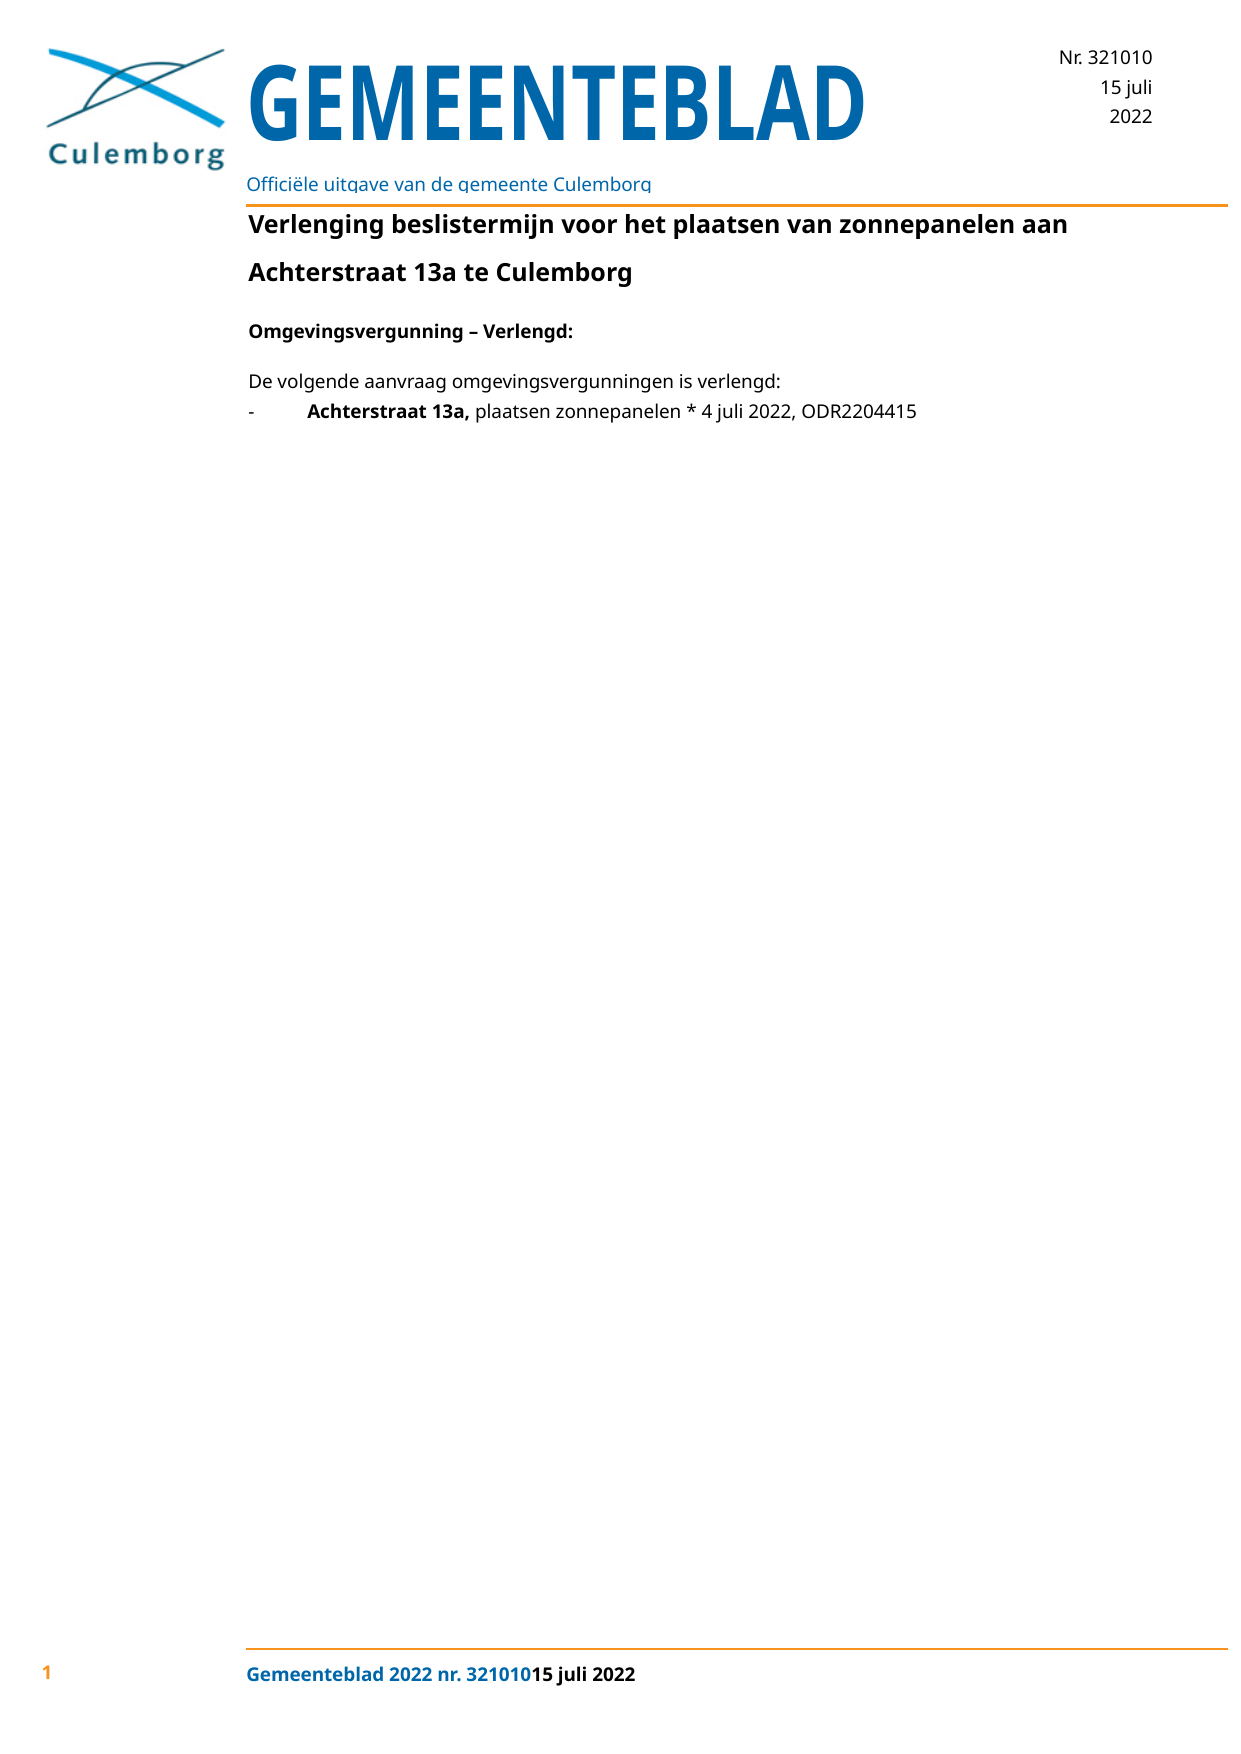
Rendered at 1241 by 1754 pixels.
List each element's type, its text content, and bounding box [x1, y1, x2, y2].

text De volgende aanvraag omgevingsvergunningen is verlengd: [248, 368, 1152, 394]
list Achterstraat 13a, plaatsen zonnepanelen * 4 juli 2022, ODR2204415 [248, 398, 1152, 424]
text Omgevingsvergunning – Verlengd: [248, 318, 1152, 344]
text Verlenging beslistermijn voor het plaatsen van zonnepanelen aan Achterstraat 13a te Culemborg [248, 207, 1152, 288]
picture [41, 47, 231, 172]
